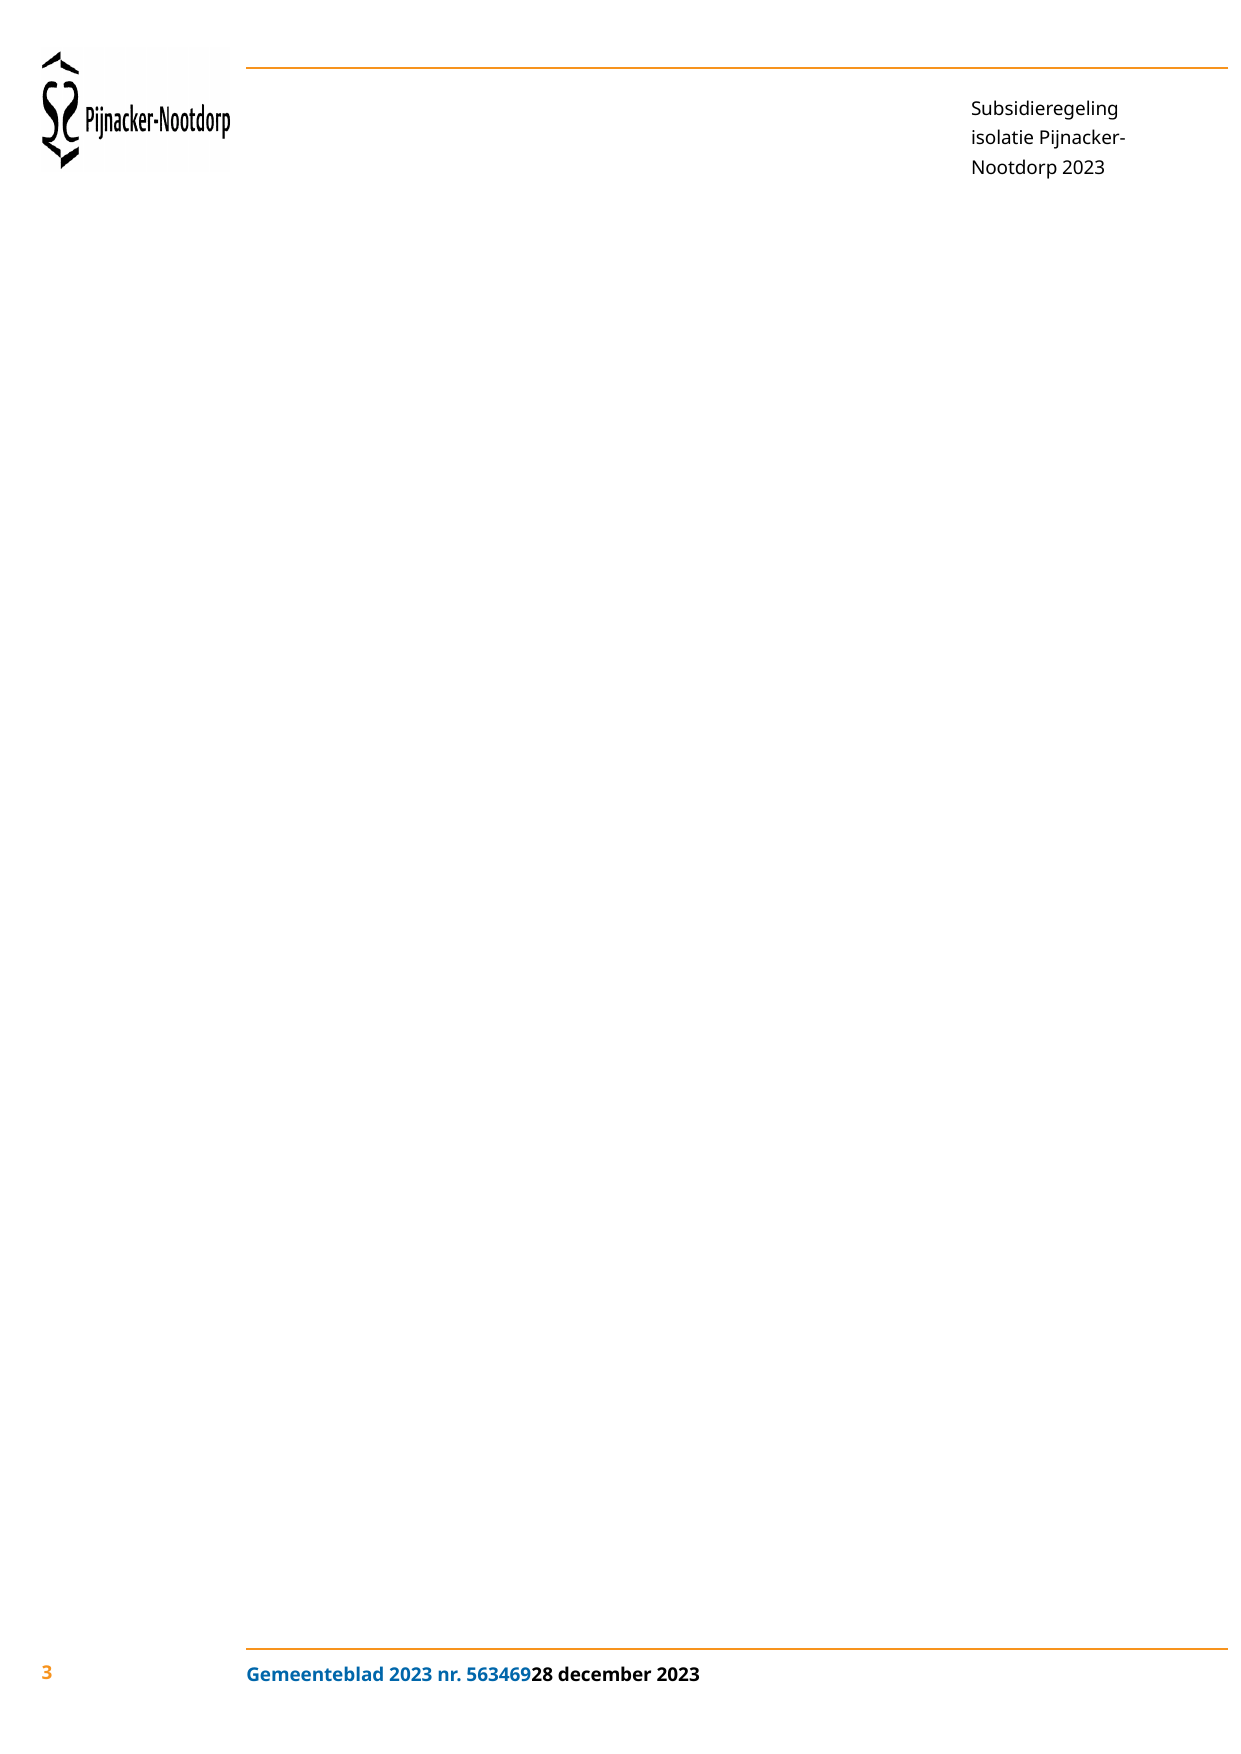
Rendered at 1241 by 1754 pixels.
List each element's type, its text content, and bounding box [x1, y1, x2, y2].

table_cell Subsidieregeling isolatie Pijnacker-Nootdorp 2023 [971, 95, 1152, 180]
table_cell [429, 95, 609, 180]
table_cell [248, 95, 429, 180]
picture [41, 47, 231, 172]
table_cell [790, 95, 971, 180]
table_cell [609, 95, 790, 180]
